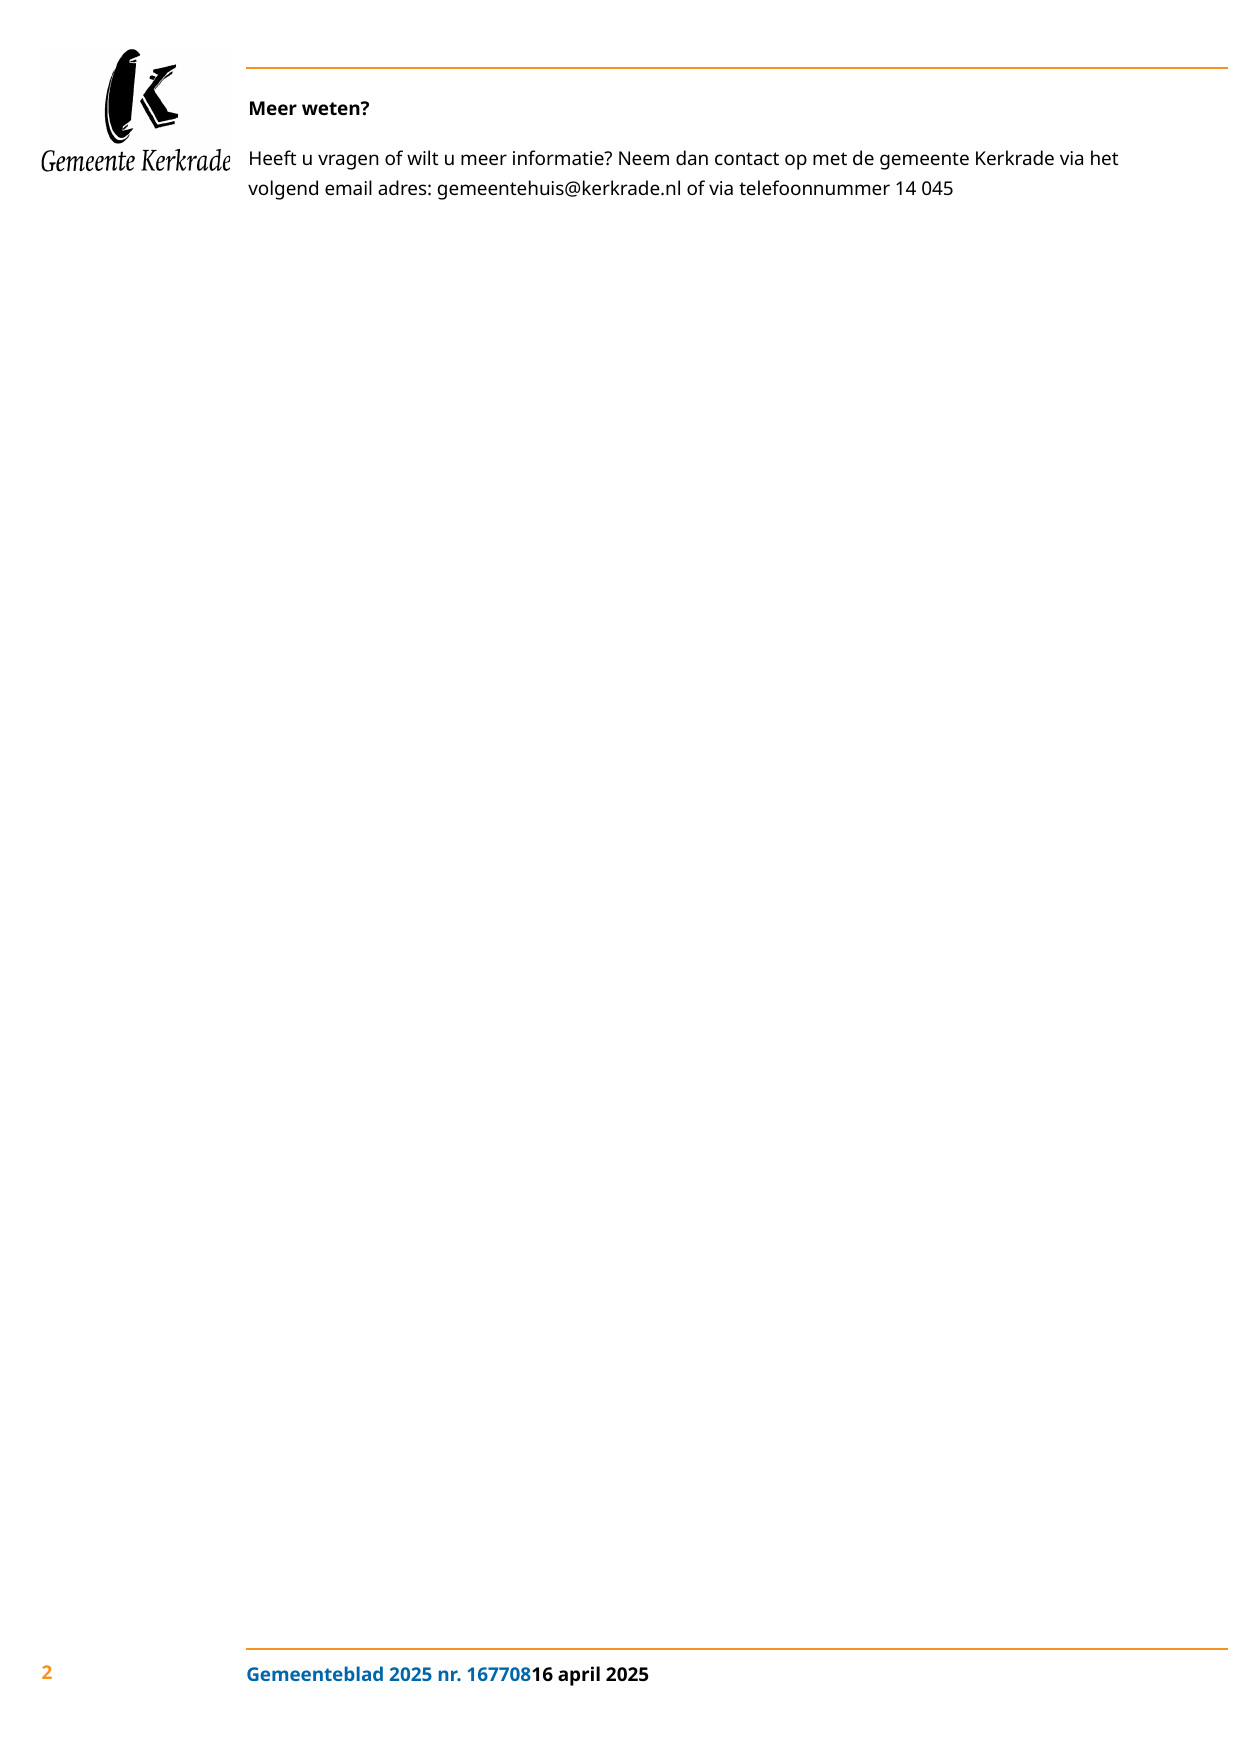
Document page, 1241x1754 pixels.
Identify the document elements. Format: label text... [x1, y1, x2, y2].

picture [41, 47, 231, 172]
text Meer weten? [248, 95, 1152, 121]
text Heeft u vragen of wilt u meer informatie? Neem dan contact op met de gemeente Kerkrade via het volgend email adres: gemeentehuis@kerkrade.nl of via telefoonnummer 14 045 [248, 145, 1152, 201]
